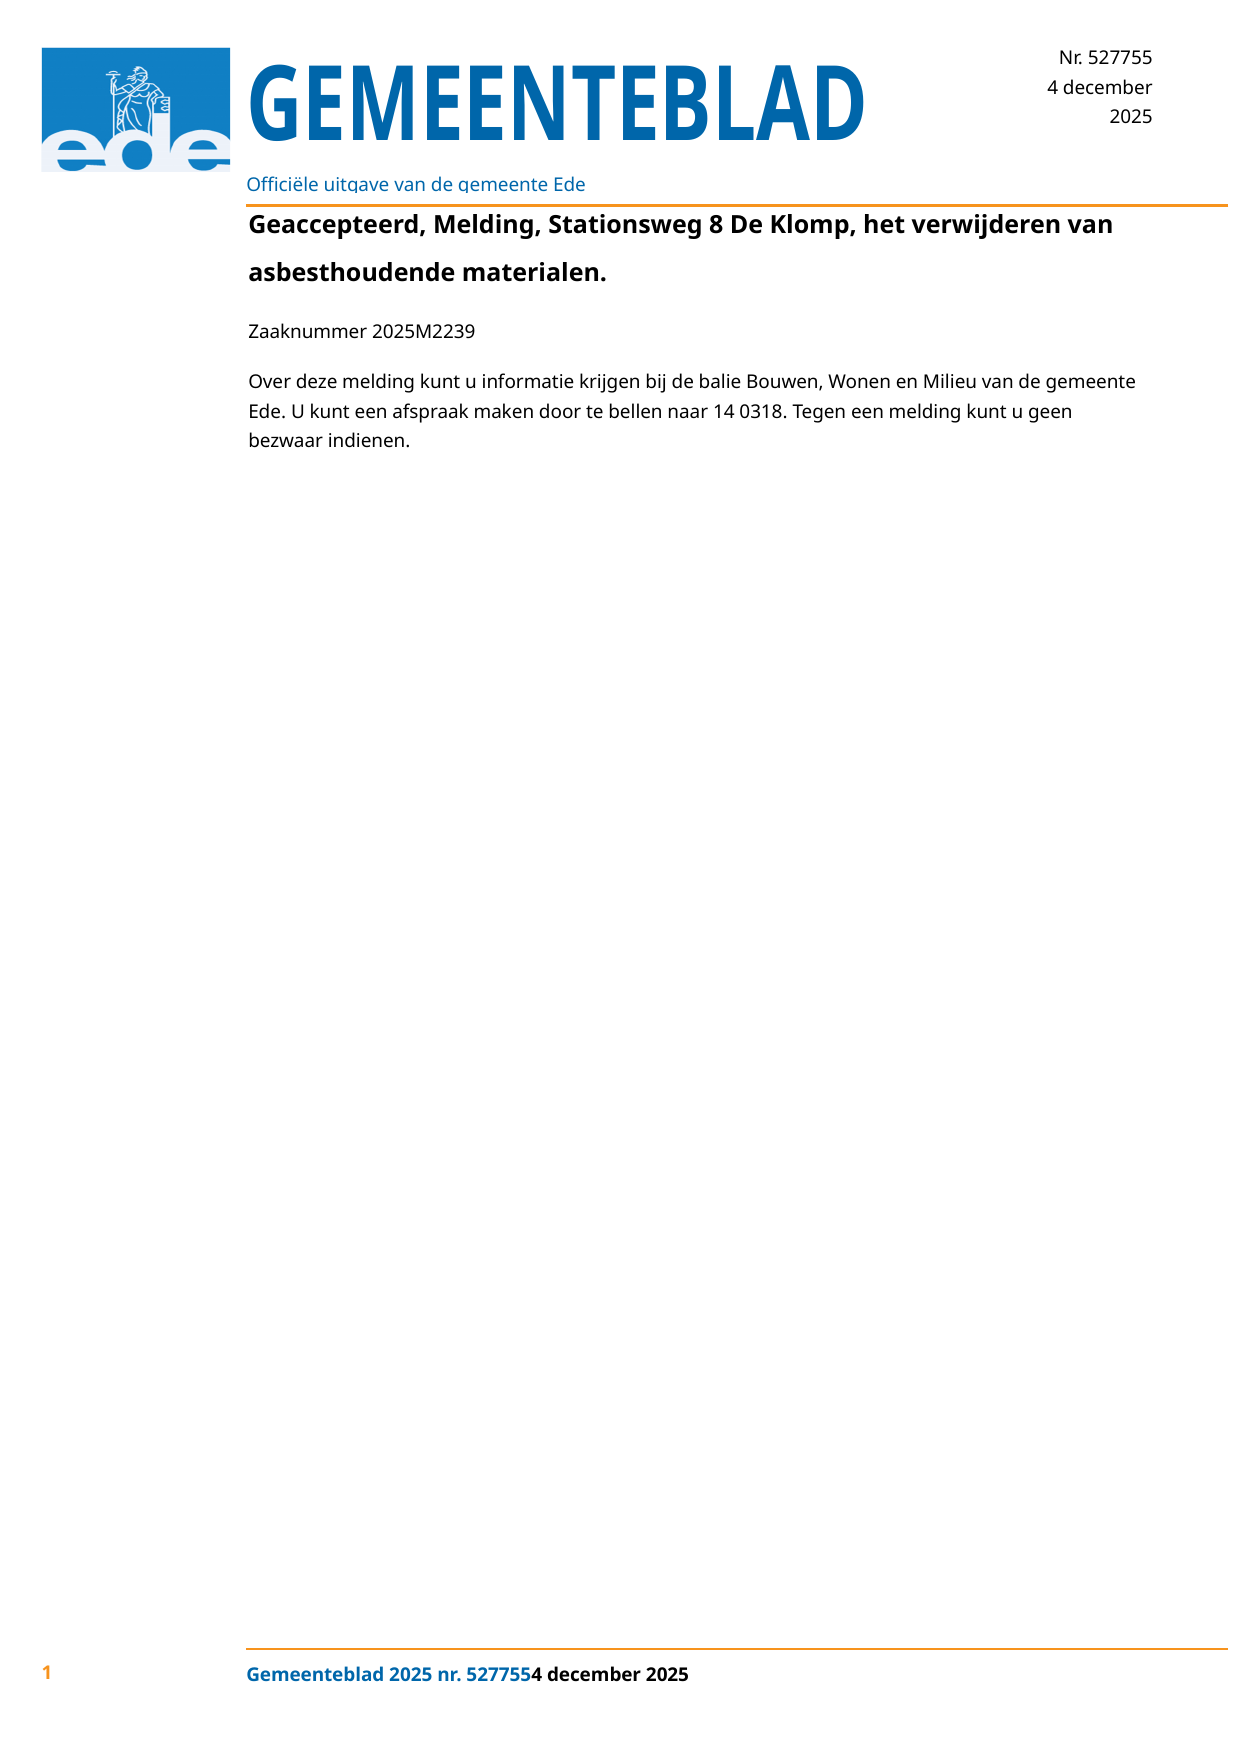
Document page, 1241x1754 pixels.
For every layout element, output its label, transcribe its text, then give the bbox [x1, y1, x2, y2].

text Geaccepteerd, Melding, Stationsweg 8 De Klomp, het verwijderen van asbesthoudende materialen. [248, 207, 1152, 288]
text Zaaknummer 2025M2239 [248, 318, 1152, 344]
picture [41, 47, 231, 172]
text Over deze melding kunt u informatie krijgen bij de balie Bouwen, Wonen en Milieu van de gemeente Ede. U kunt een afspraak maken door te bellen naar 14 0318. Tegen een melding kunt u geen bezwaar indienen. [248, 368, 1152, 453]
